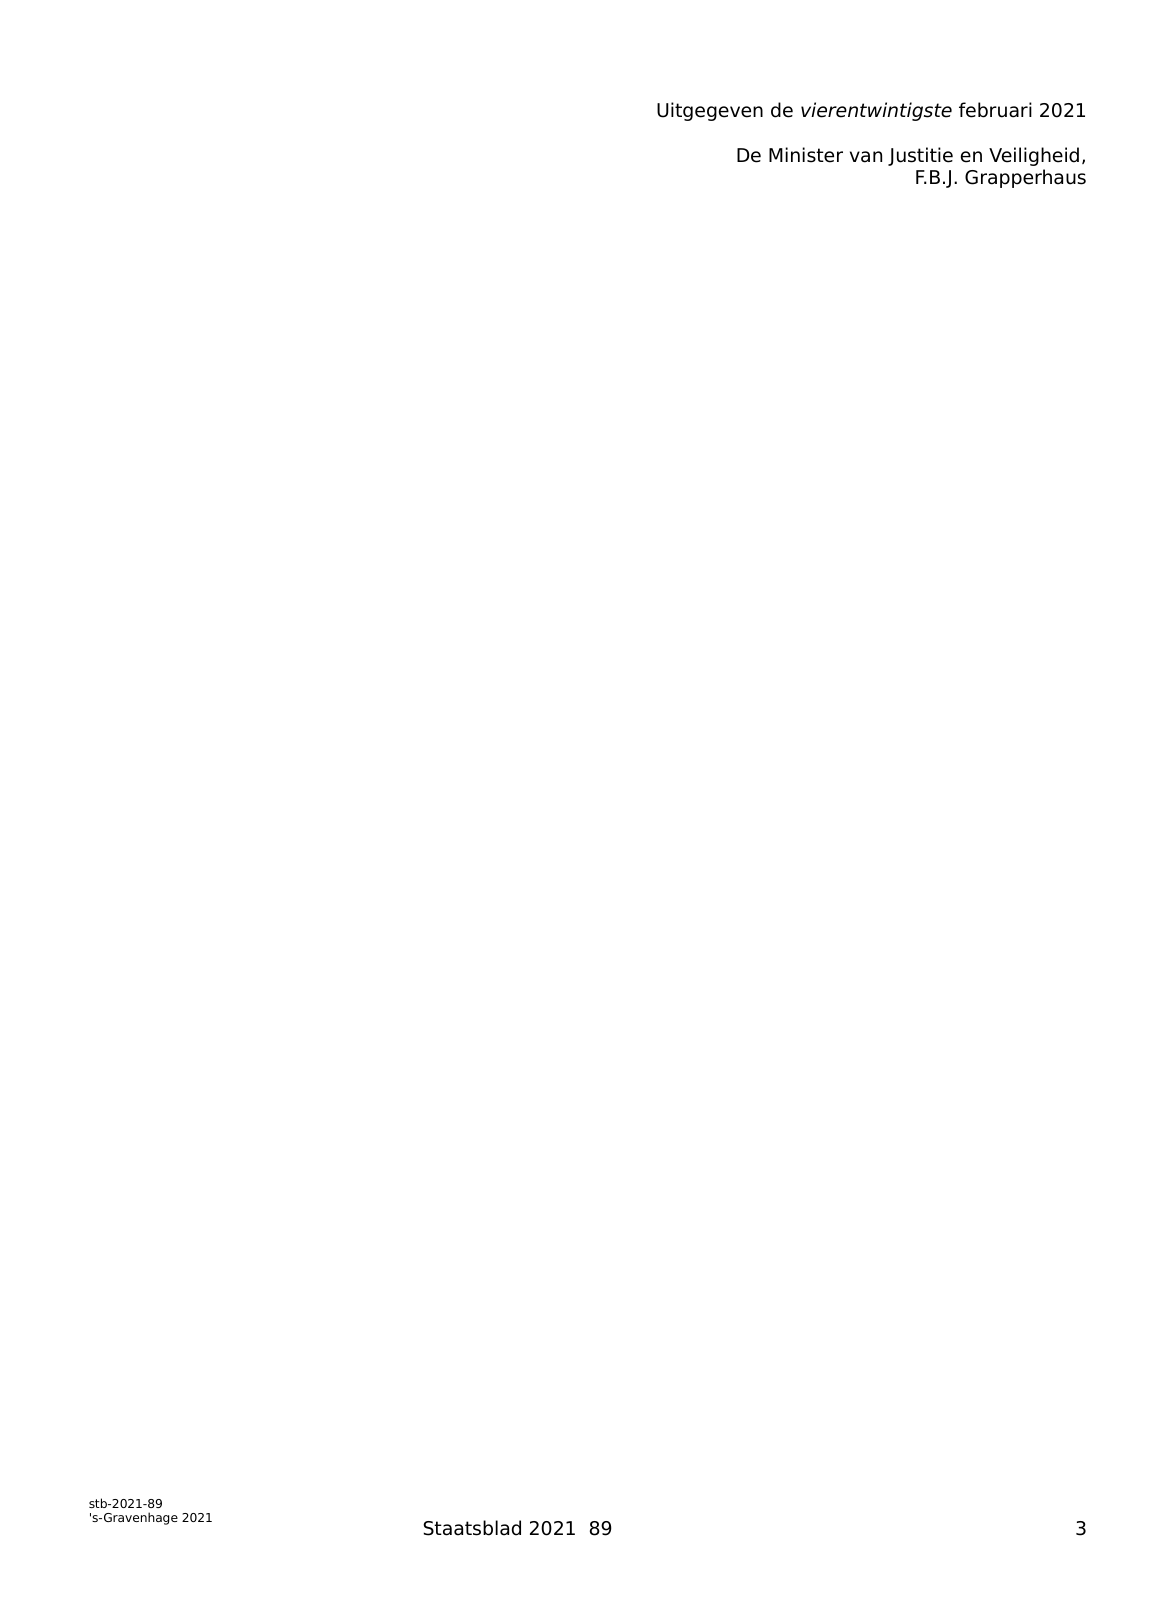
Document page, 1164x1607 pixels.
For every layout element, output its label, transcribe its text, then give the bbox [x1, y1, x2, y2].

text Uitgegeven de vierentwintigste februari 2021 [422, 100, 1087, 122]
text stb-2021-89 [88, 1497, 323, 1511]
text 's-Gravenhage 2021 [88, 1511, 323, 1525]
text De Minister van Justitie en Veiligheid, F.B.J. Grapperhaus [422, 144, 1087, 188]
